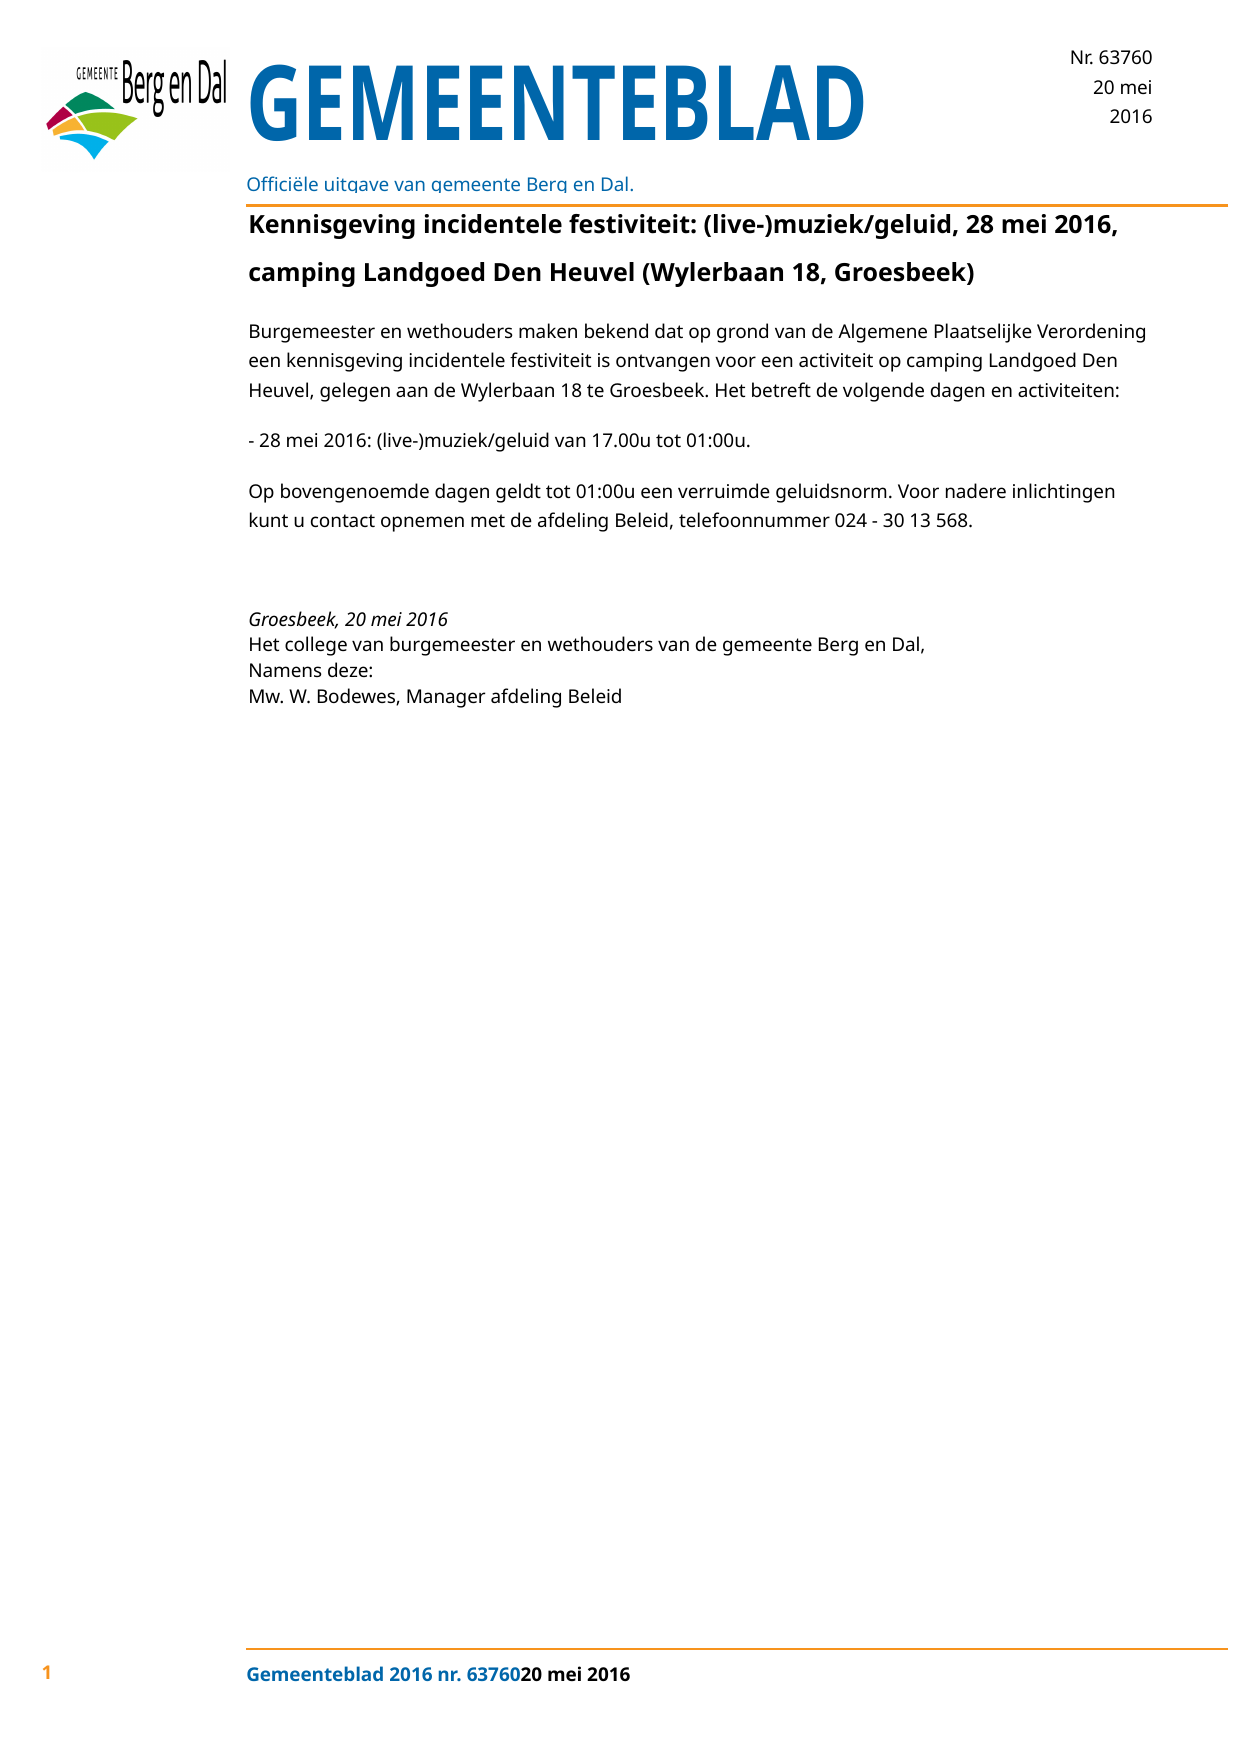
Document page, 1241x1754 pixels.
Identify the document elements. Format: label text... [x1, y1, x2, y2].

text Kennisgeving incidentele festiviteit: (live-)muziek/geluid, 28 mei 2016, camping Landgoed Den Heuvel (Wylerbaan 18, Groesbeek) [248, 207, 1152, 288]
text Namens deze: [248, 657, 1152, 683]
text Het college van burgemeester en wethouders van de gemeente Berg en Dal, [248, 631, 1152, 657]
text - 28 mei 2016: (live-)muziek/geluid van 17.00u tot 01:00u. [248, 427, 1152, 453]
text Burgemeester en wethouders maken bekend dat op grond van de Algemene Plaatselijke Verordening een kennisgeving incidentele festiviteit is ontvangen voor een activiteit op camping Landgoed Den Heuvel, gelegen aan de Wylerbaan 18 te Groesbeek. Het betreft de volgende dagen en activiteiten: [248, 318, 1152, 403]
text Op bovengenoemde dagen geldt tot 01:00u een verruimde geluidsnorm. Voor nadere inlichtingen kunt u contact opnemen met de afdeling Beleid, telefoonnummer 024 - 30 13 568. [248, 478, 1152, 533]
text Groesbeek, 20 mei 2016 [248, 606, 1152, 631]
picture [41, 47, 231, 172]
text Mw. W. Bodewes, Manager afdeling Beleid [248, 683, 1152, 709]
